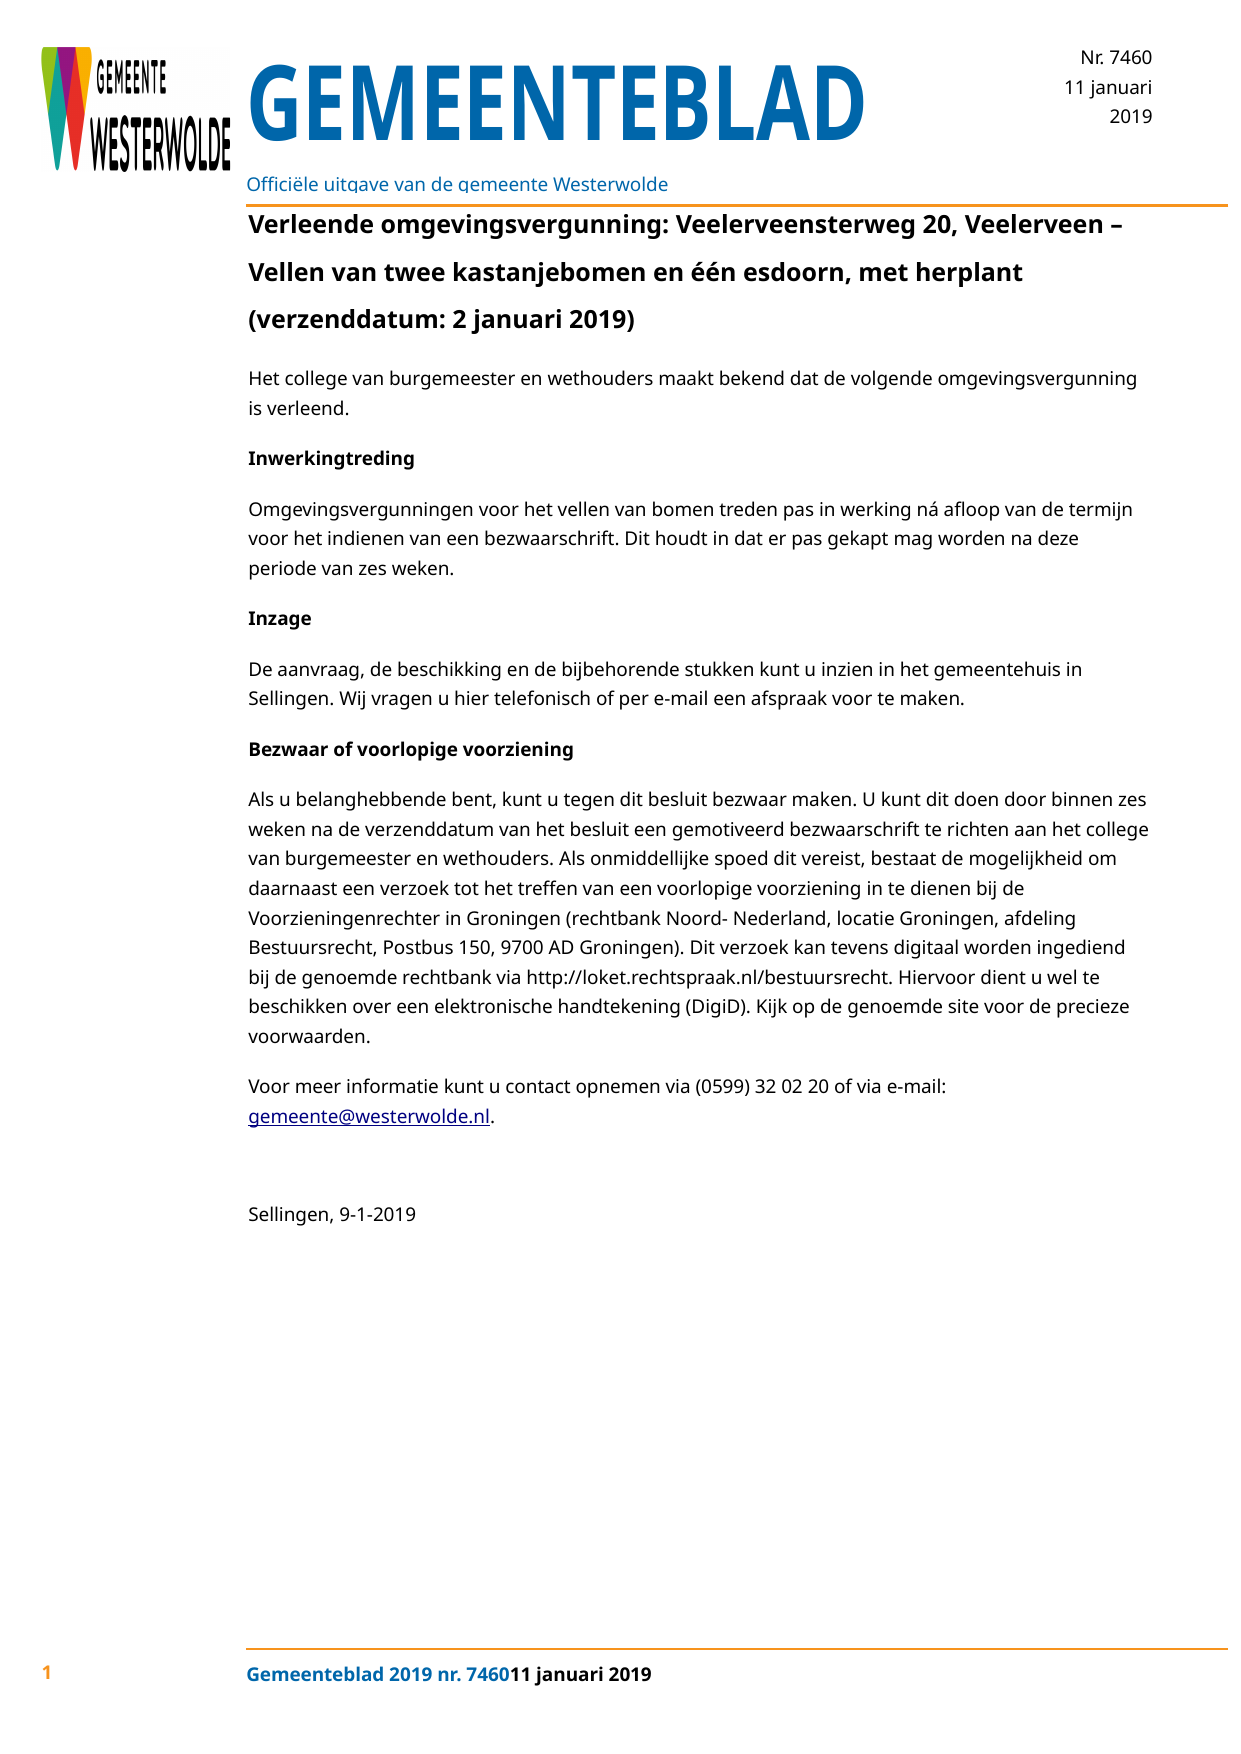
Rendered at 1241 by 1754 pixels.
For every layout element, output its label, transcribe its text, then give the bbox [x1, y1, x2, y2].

text Bezwaar of voorlopige voorziening [248, 736, 1152, 762]
text Inwerkingtreding [248, 446, 1152, 471]
text De aanvraag, de beschikking en de bijbehorende stukken kunt u inzien in het gemeentehuis in Sellingen. Wij vragen u hier telefonisch of per e-mail een afspraak voor te maken. [248, 656, 1152, 711]
text Voor meer informatie kunt u contact opnemen via (0599) 32 02 20 of via e-mail: gemeente@westerwolde.nl. [248, 1073, 1152, 1129]
text Omgevingsvergunningen voor het vellen van bomen treden pas in werking ná afloop van de termijn voor het indienen van een bezwaarschrift. Dit houdt in dat er pas gekapt mag worden na deze periode van zes weken. [248, 496, 1152, 581]
text Sellingen, 9-1-2019 [248, 1201, 1152, 1227]
text Het college van burgemeester en wethouders maakt bekend dat de volgende omgevingsvergunning is verleend. [248, 366, 1152, 421]
text Inzage [248, 606, 1152, 631]
text Verleende omgevingsvergunning: Veelerveensterweg 20, Veelerveen – Vellen van twee kastanjebomen en één esdoorn, met herplant (verzenddatum: 2 januari 2019) [248, 207, 1152, 336]
text Als u belanghebbende bent, kunt u tegen dit besluit bezwaar maken. U kunt dit doen door binnen zes weken na de verzenddatum van het besluit een gemotiveerd bezwaarschrift te richten aan het college van burgemeester en wethouders. Als onmiddellijke spoed dit vereist, bestaat de mogelijkheid om daarnaast een verzoek tot het treffen van een voorlopige voorziening in te dienen bij de Voorzieningenrechter in Groningen (rechtbank Noord- Nederland, locatie Groningen, afdeling Bestuursrecht, Postbus 150, 9700 AD Groningen). Dit verzoek kan tevens digitaal worden ingediend bij de genoemde rechtbank via http://loket.rechtspraak.nl/bestuursrecht. Hiervoor dient u wel te beschikken over een elektronische handtekening (DigiD). Kijk op de genoemde site voor de precieze voorwaarden. [248, 786, 1152, 1049]
picture [41, 47, 231, 172]
